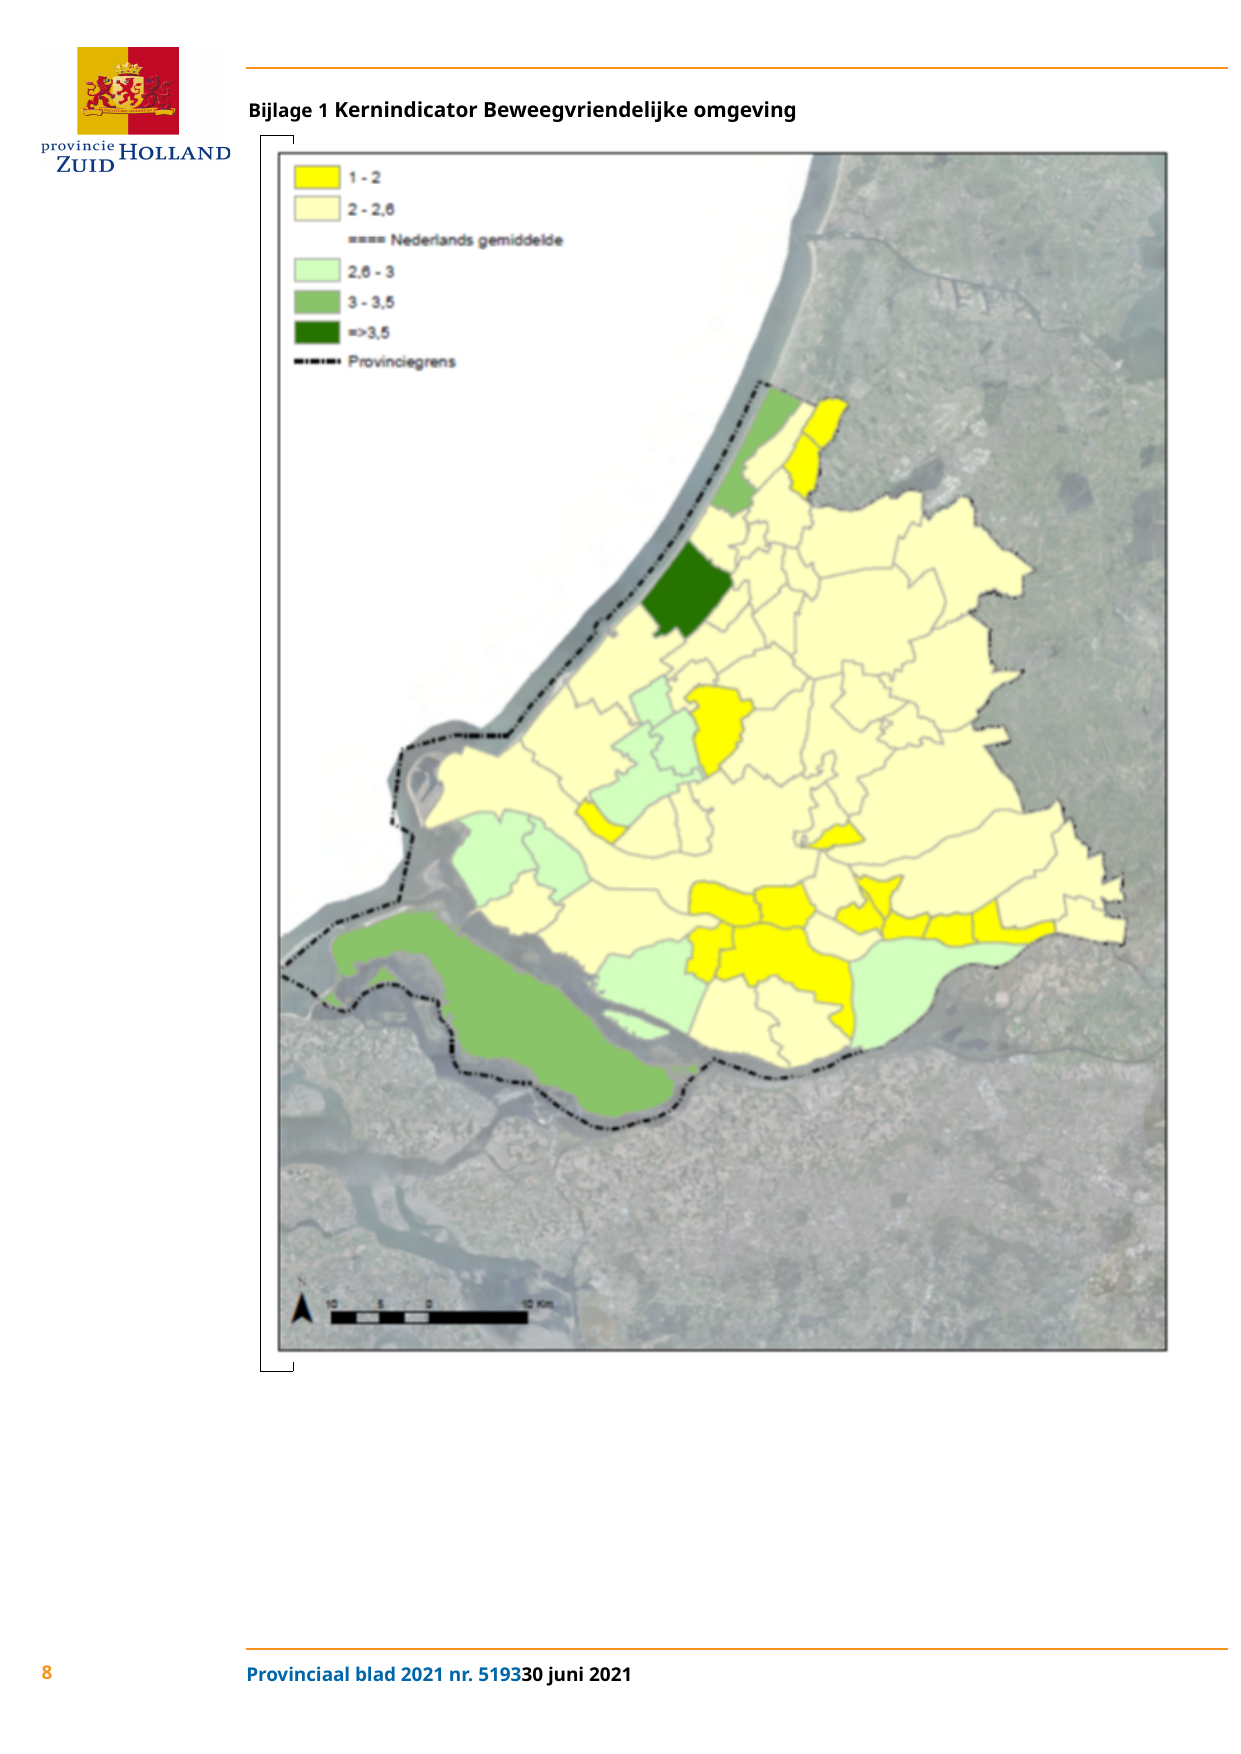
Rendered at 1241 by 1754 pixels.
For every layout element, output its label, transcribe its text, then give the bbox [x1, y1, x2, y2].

picture [41, 47, 231, 172]
text Bijlage 1 Kernindicator Beweegvriendelijke omgeving [248, 95, 1152, 123]
picture [268, 144, 1173, 1362]
